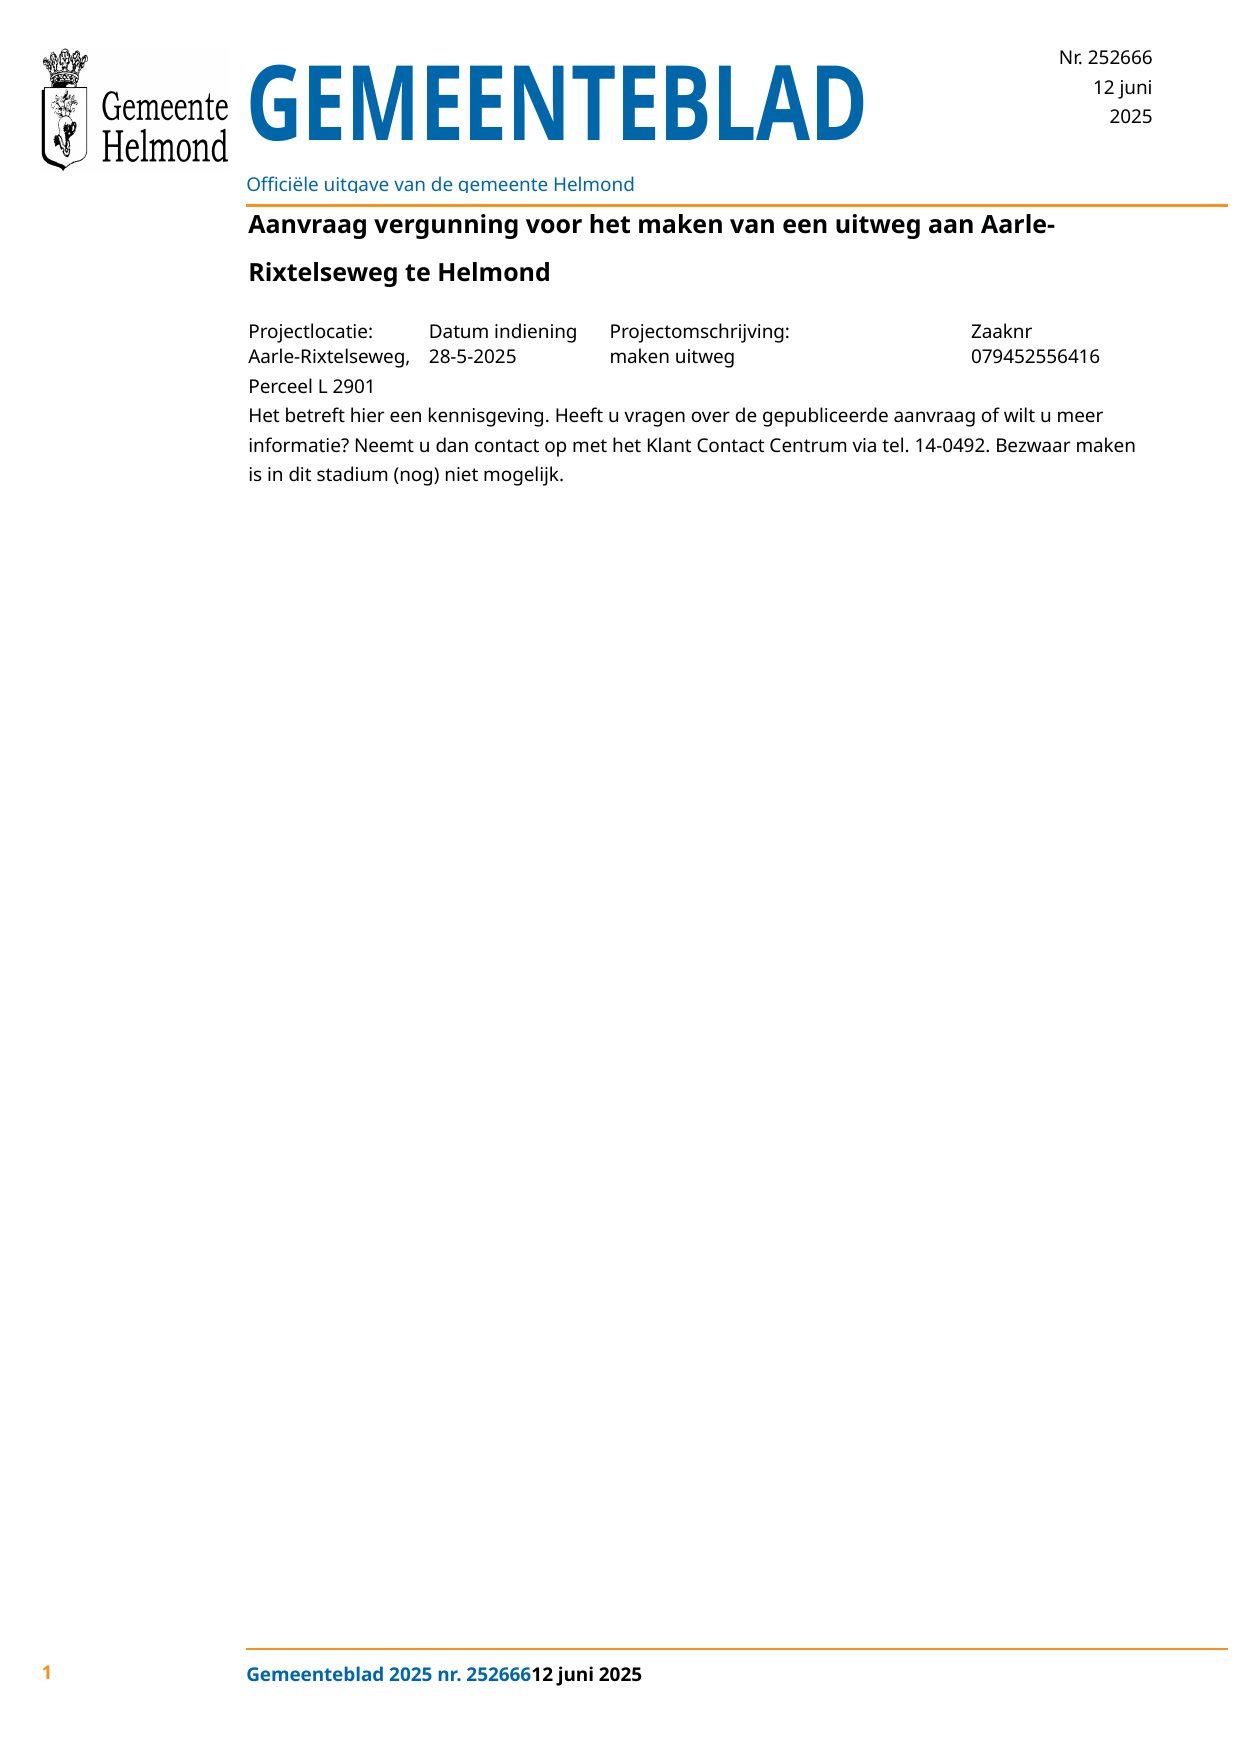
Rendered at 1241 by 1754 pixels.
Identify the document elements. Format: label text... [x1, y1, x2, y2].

table_cell [790, 344, 971, 399]
table_header Projectlocatie: [248, 318, 429, 344]
table_header Zaaknr [971, 318, 1152, 344]
text Aanvraag vergunning voor het maken van een uitweg aan Aarle-Rixtelseweg te Helmond [248, 207, 1152, 288]
table_cell 079452556416 [971, 344, 1152, 399]
table_header [790, 318, 971, 344]
table_header Datum indiening [429, 318, 609, 344]
table_cell Aarle-Rixtelseweg, Perceel L 2901 [248, 344, 429, 399]
table_cell 28-5-2025 [429, 344, 609, 399]
table_cell maken uitweg [609, 344, 790, 399]
text Het betreft hier een kennisgeving. Heeft u vragen over de gepubliceerde aanvraag of wilt u meer informatie? Neemt u dan contact op met het Klant Contact Centrum via tel. 14-0492. Bezwaar maken is in dit stadium (nog) niet mogelijk. [248, 402, 1152, 487]
table_header Projectomschrijving: [609, 318, 790, 344]
picture [41, 47, 231, 172]
